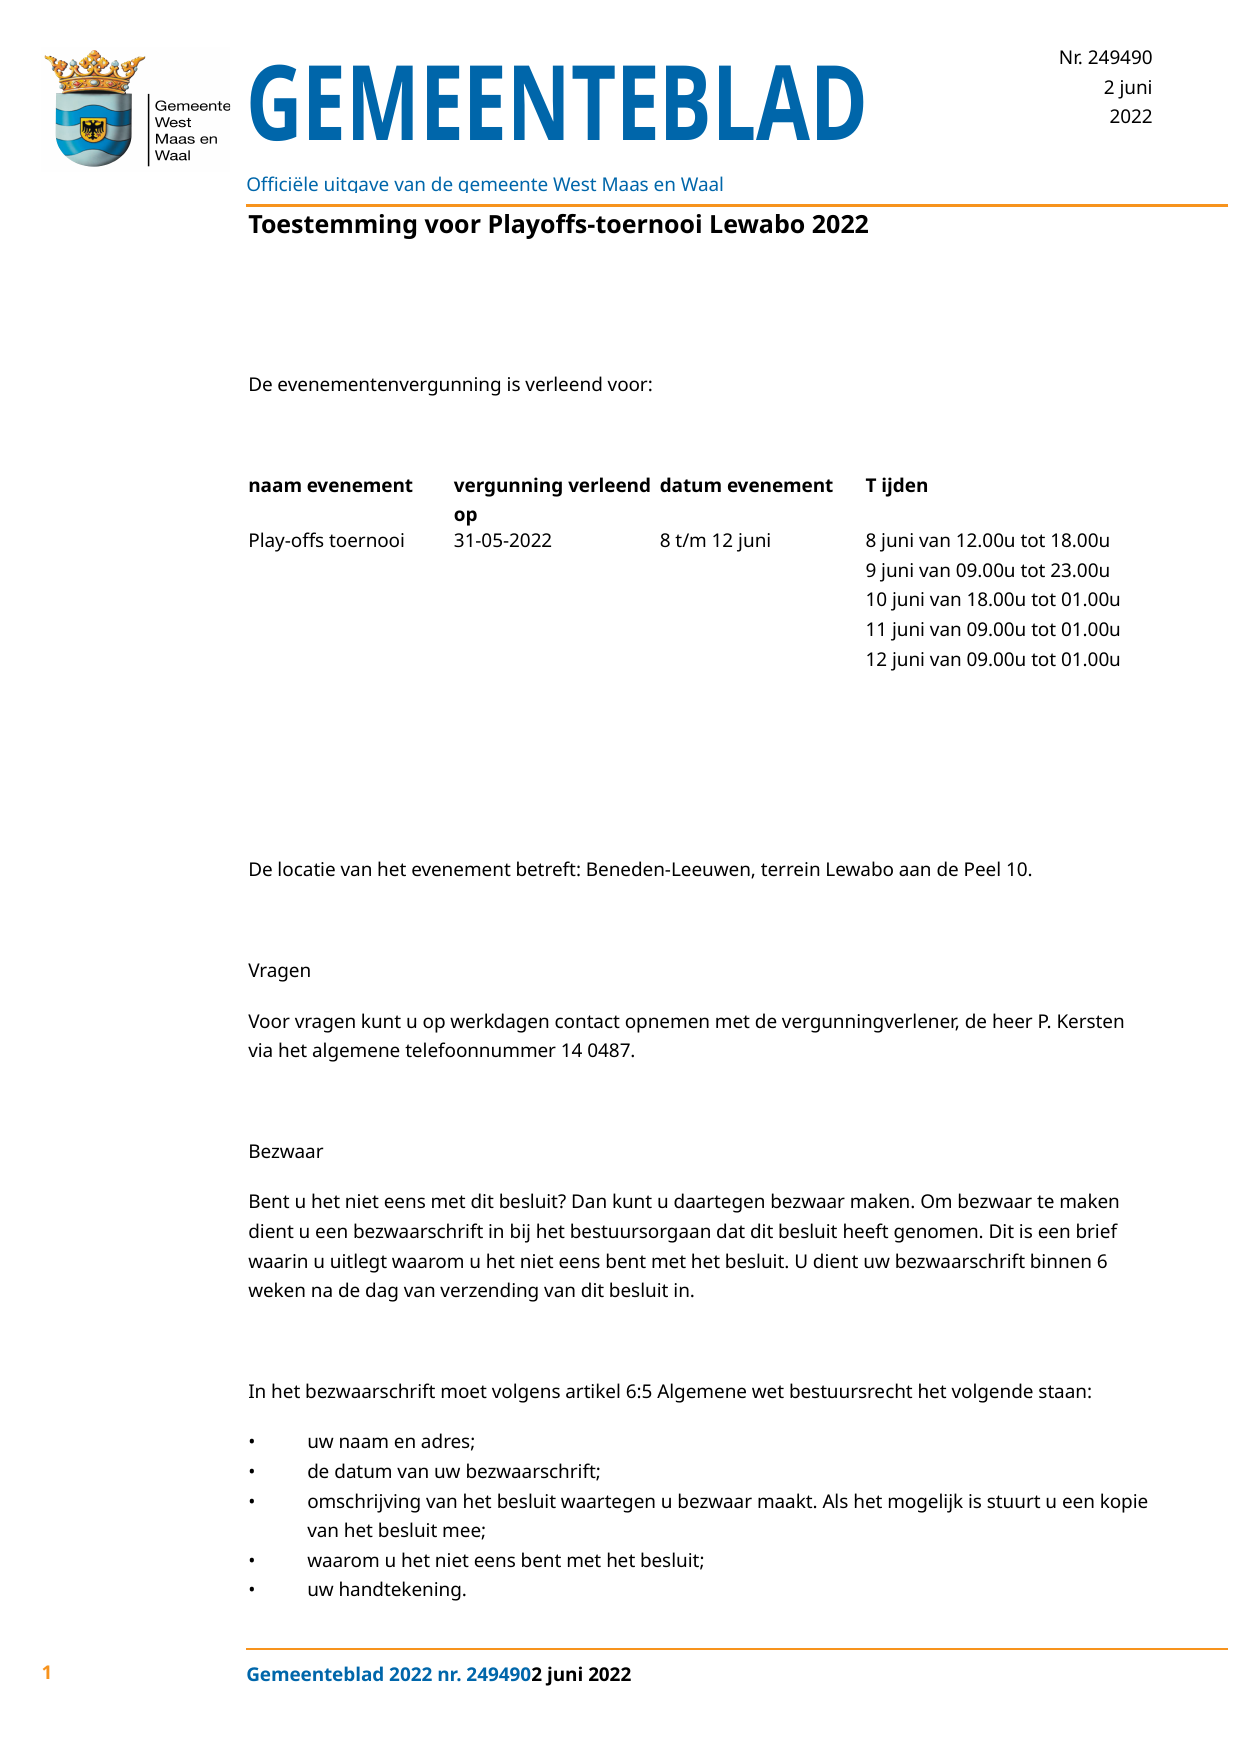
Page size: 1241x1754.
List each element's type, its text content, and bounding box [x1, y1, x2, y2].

list omschrijving van het besluit waartegen u bezwaar maakt. Als het mogelijk is stuurt u een kopie van het besluit mee; [248, 1488, 1152, 1543]
text Vragen [248, 957, 1152, 983]
table_cell [248, 701, 454, 727]
list uw naam en adres; [248, 1429, 1152, 1454]
table_cell [454, 701, 659, 727]
table_cell 31-05-2022 [454, 528, 659, 701]
list de datum van uw bezwaarschrift; [248, 1458, 1152, 1484]
table_cell [660, 701, 865, 727]
text In het bezwaarschrift moet volgens artikel 6:5 Algemene wet bestuursrecht het volgende staan: [248, 1378, 1152, 1404]
list uw handtekening. [248, 1577, 1152, 1602]
table_cell [454, 727, 659, 752]
list waarom u het niet eens bent met het besluit; [248, 1547, 1152, 1573]
table_header datum evenement [660, 472, 865, 527]
table_cell 8 juni van 12.00u tot 18.00u 9 juni van 09.00u tot 23.00u 10 juni van 18.00u tot 01.00u 11 juni van 09.00u tot 01.00u 12 juni van 09.00u tot 01.00u [865, 528, 1152, 701]
table_cell Play-offs toernooi [248, 528, 454, 701]
text Voor vragen kunt u op werkdagen contact opnemen met de vergunningverlener, de heer P. Kersten via het algemene telefoonnummer 14 0487. [248, 1008, 1152, 1063]
text Toestemming voor Playoffs-toernooi Lewabo 2022 [248, 207, 1152, 241]
table_header T ijden [865, 472, 1152, 527]
text Bent u het niet eens met dit besluit? Dan kunt u daartegen bezwaar maken. Om bezwaar te maken dient u een bezwaarschrift in bij het bestuursorgaan dat dit besluit heeft genomen. Dit is een brief waarin u uitlegt waarom u het niet eens bent met het besluit. U dient uw bezwaarschrift binnen 6 weken na de dag van verzending van dit besluit in. [248, 1189, 1152, 1303]
table_cell [865, 727, 1152, 752]
table_header naam evenement [248, 472, 454, 527]
table_cell [865, 701, 1152, 727]
text Bezwaar [248, 1138, 1152, 1164]
table_cell [248, 727, 454, 752]
table_header vergunning verleend op [454, 472, 659, 527]
table_cell [660, 727, 865, 752]
picture [41, 47, 231, 172]
table_cell 8 t/m 12 juni [660, 528, 865, 701]
text De evenementenvergunning is verleend voor: [248, 371, 1152, 397]
text De locatie van het evenement betreft: Beneden-Leeuwen, terrein Lewabo aan de Peel 10. [248, 857, 1152, 882]
